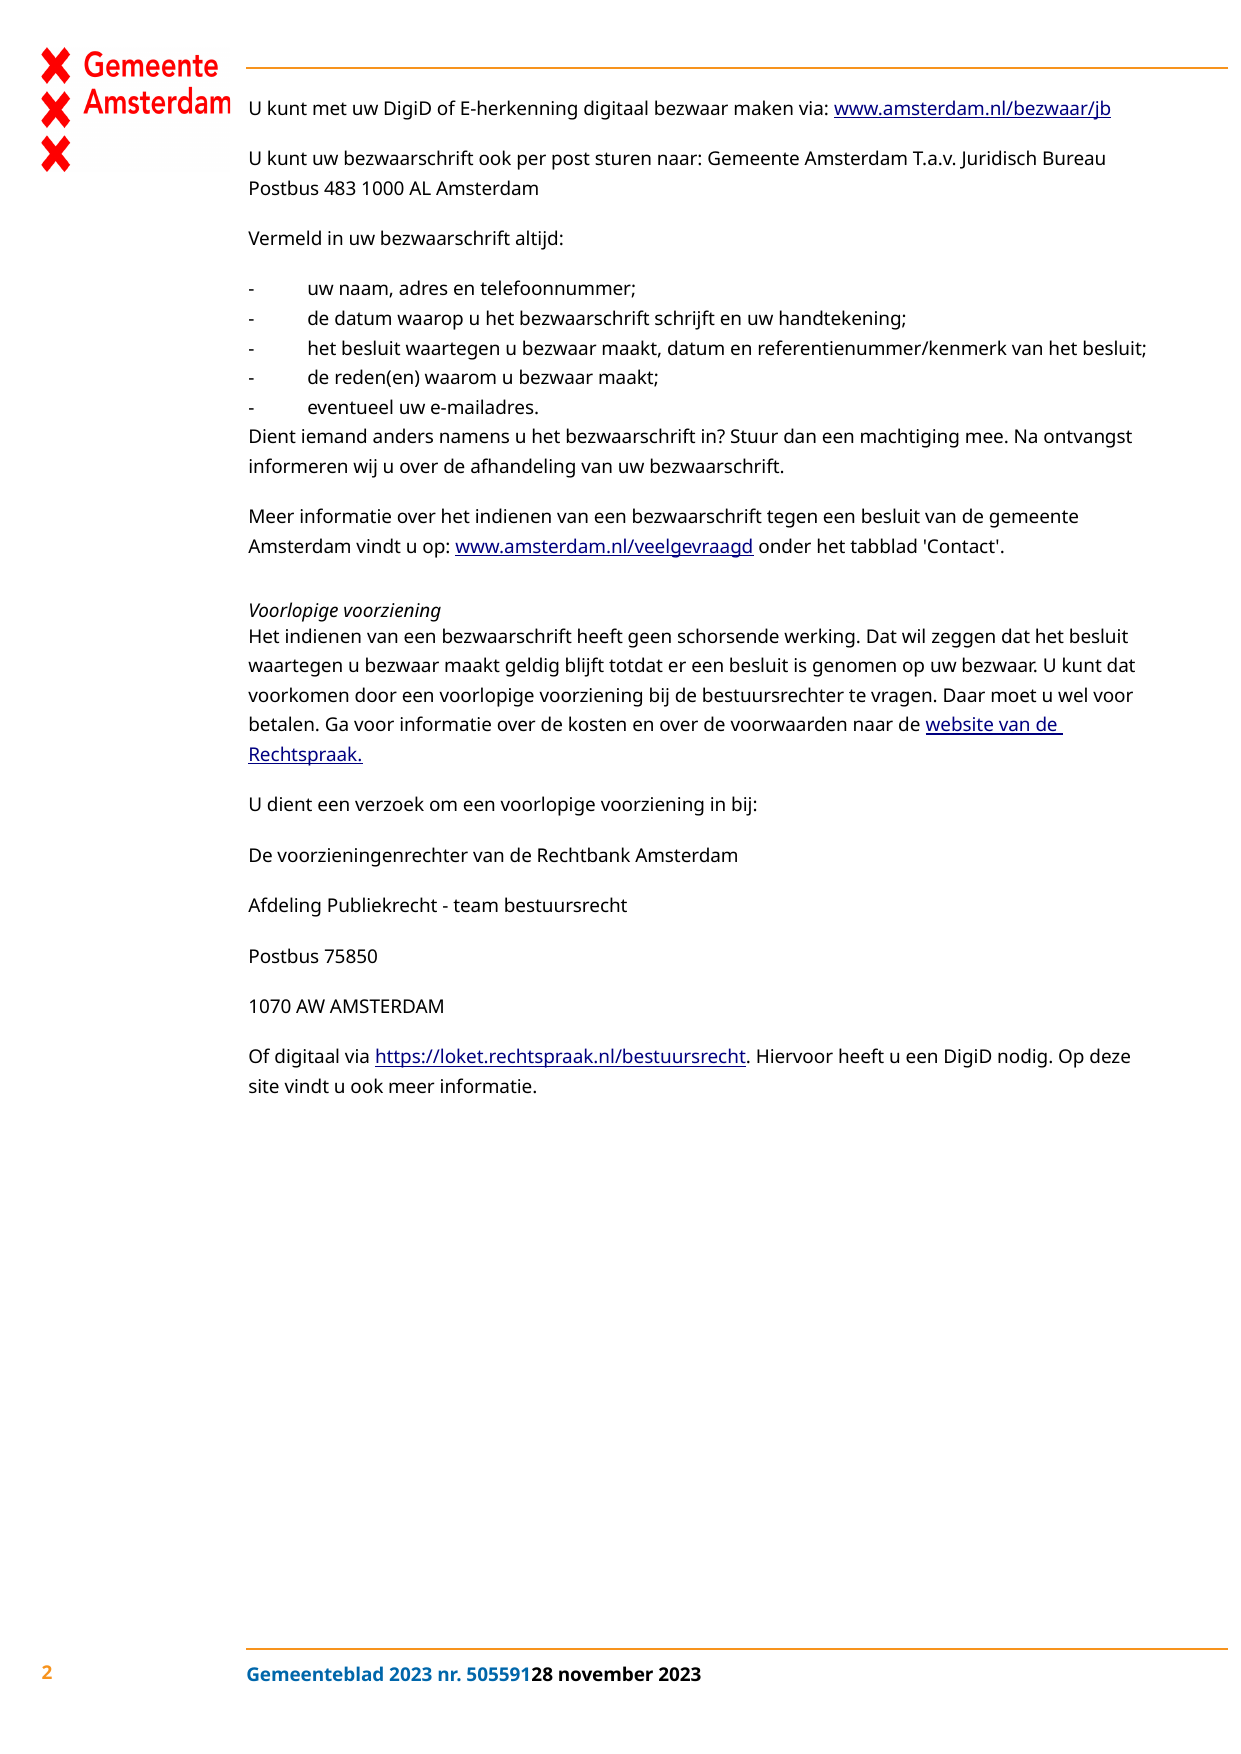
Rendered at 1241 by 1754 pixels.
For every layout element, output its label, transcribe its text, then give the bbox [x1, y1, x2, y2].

text Dient iemand anders namens u het bezwaarschrift in? Stuur dan een machtiging mee. Na ontvangst informeren wij u over de afhandeling van uw bezwaarschrift. [248, 423, 1152, 479]
text U dient een verzoek om een voorlopige voorziening in bij: [248, 792, 1152, 817]
text 1070 AW AMSTERDAM [248, 993, 1152, 1019]
text Voorlopige voorziening [248, 597, 1152, 623]
text Postbus 75850 [248, 943, 1152, 968]
text Meer informatie over het indienen van een bezwaarschrift tegen een besluit van de gemeente Amsterdam vindt u op: www.amsterdam.nl/veelgevraagd onder het tabblad 'Contact'. [248, 503, 1152, 559]
list de reden(en) waarom u bezwaar maakt; [248, 364, 1152, 390]
text U kunt met uw DigiD of E-herkenning digitaal bezwaar maken via: www.amsterdam.nl/bezwaar/jb [248, 95, 1152, 121]
picture [41, 47, 231, 172]
text Afdeling Publiekrecht - team bestuursrecht [248, 892, 1152, 918]
list uw naam, adres en telefoonnummer; [248, 276, 1152, 301]
text U kunt uw bezwaarschrift ook per post sturen naar: Gemeente Amsterdam T.a.v. Juridisch Bureau Postbus 483 1000 AL Amsterdam [248, 145, 1152, 201]
text De voorzieningenrechter van de Rechtbank Amsterdam [248, 842, 1152, 868]
list eventueel uw e-mailadres. [248, 394, 1152, 420]
text Of digitaal via https://loket.rechtspraak.nl/bestuursrecht. Hiervoor heeft u een DigiD nodig. Op deze site vindt u ook meer informatie. [248, 1044, 1152, 1099]
list de datum waarop u het bezwaarschrift schrijft en uw handtekening; [248, 305, 1152, 331]
text Het indienen van een bezwaarschrift heeft geen schorsende werking. Dat wil zeggen dat het besluit waartegen u bezwaar maakt geldig blijft totdat er een besluit is genomen op uw bezwaar. U kunt dat voorkomen door een voorlopige voorziening bij de bestuursrechter te vragen. Daar moet u wel voor betalen. Ga voor informatie over de kosten en over de voorwaarden naar de website van de Rechtspraak. [248, 623, 1152, 767]
text Vermeld in uw bezwaarschrift altijd: [248, 225, 1152, 251]
list het besluit waartegen u bezwaar maakt, datum en referentienummer/kenmerk van het besluit; [248, 335, 1152, 361]
